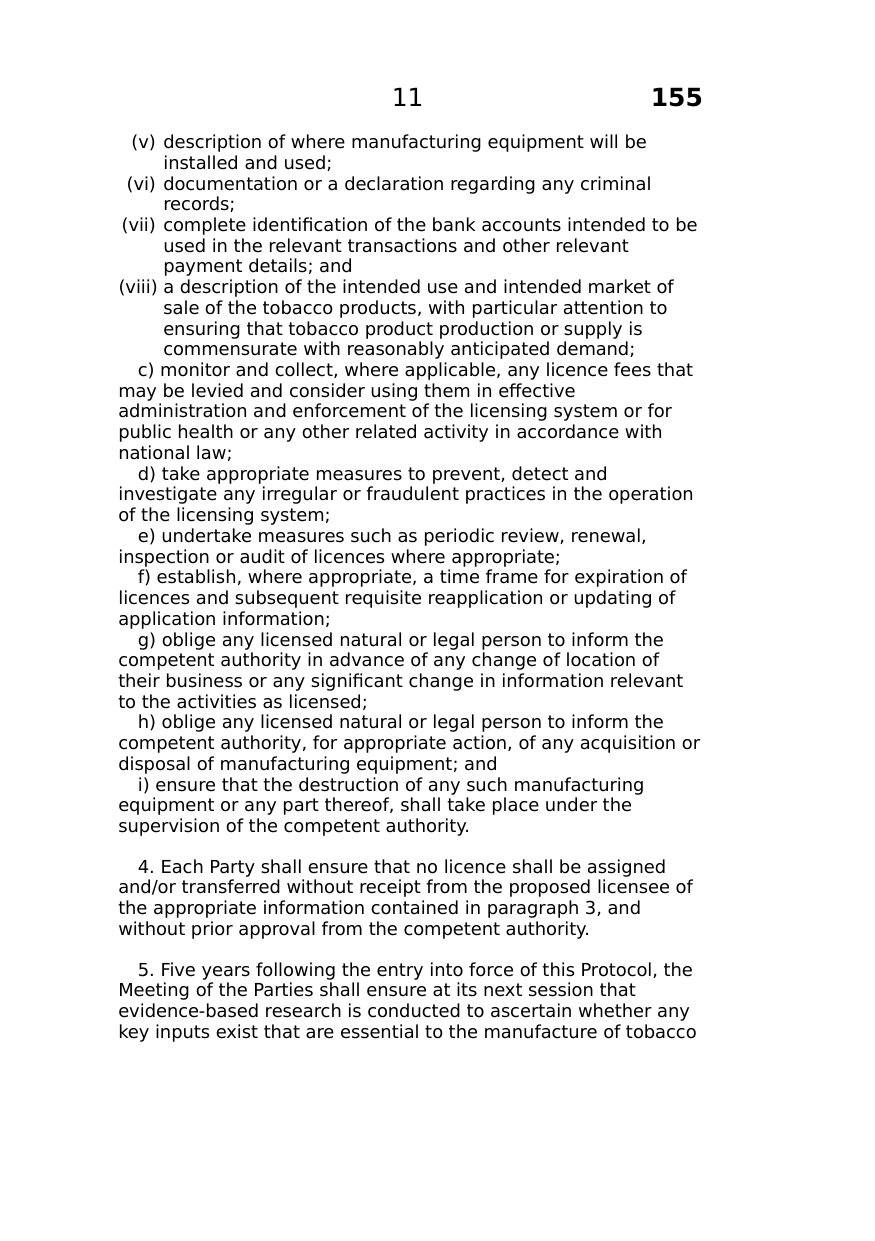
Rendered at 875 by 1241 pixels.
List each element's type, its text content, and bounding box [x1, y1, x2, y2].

text c) monitor and collect, where applicable, any licence fees that may be levied and consider using them in effective administration and enforcement of the licensing system or for public health or any other related activity in accordance with national law; [118, 360, 703, 463]
text (v) description of where manufacturing equipment will be installed and used; [118, 132, 703, 173]
text (viii) a description of the intended use and intended market of sale of the tobacco products, with particular attention to ensuring that tobacco product production or supply is commensurate with reasonably anticipated demand; [118, 277, 703, 360]
text f) establish, where appropriate, a time frame for expiration of licences and subsequent requisite reapplication or updating of application information; [118, 567, 703, 629]
text 5. Five years following the entry into force of this Protocol, the Meeting of the Parties shall ensure at its next session that evidence-based research is conducted to ascertain whether any key inputs exist that are essential to the manufacture of tobacco [118, 959, 703, 1042]
text d) take appropriate measures to prevent, detect and investigate any irregular or fraudulent practices in the operation of the licensing system; [118, 463, 703, 526]
text i) ensure that the destruction of any such manufacturing equipment or any part thereof, shall take place under the supervision of the competent authority. [118, 774, 703, 837]
text g) oblige any licensed natural or legal person to inform the competent authority in advance of any change of location of their business or any significant change in information relevant to the activities as licensed; [118, 629, 703, 712]
text (vii) complete identification of the bank accounts intended to be used in the relevant transactions and other relevant payment details; and [118, 215, 703, 277]
text (vi) documentation or a declaration regarding any criminal records; [118, 173, 703, 215]
text e) undertake measures such as periodic review, renewal, inspection or audit of licences where appropriate; [118, 526, 703, 567]
text 4. Each Party shall ensure that no licence shall be assigned and/or transferred without receipt from the proposed licensee of the appropriate information contained in paragraph 3, and without prior approval from the competent authority. [118, 857, 703, 939]
text h) oblige any licensed natural or legal person to inform the competent authority, for appropriate action, of any acquisition or disposal of manufacturing equipment; and [118, 712, 703, 774]
